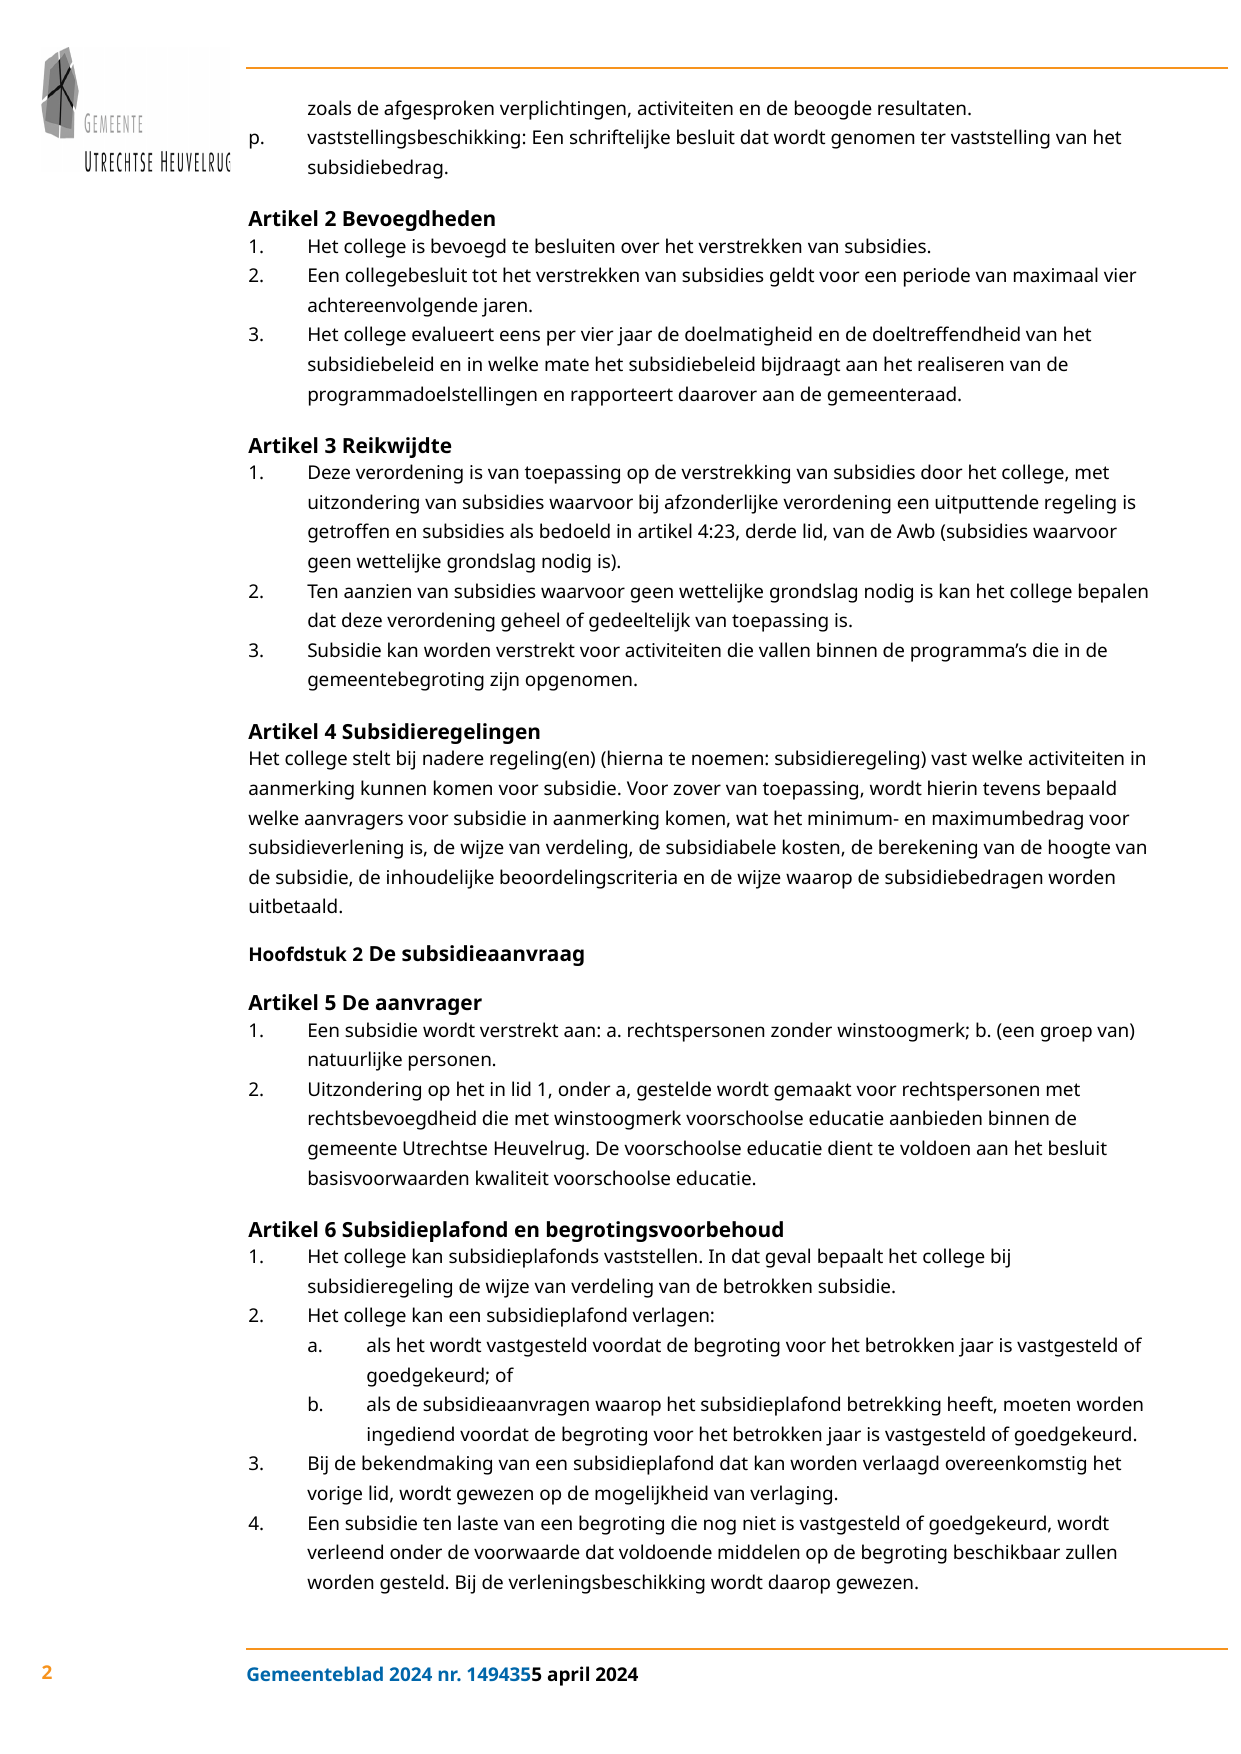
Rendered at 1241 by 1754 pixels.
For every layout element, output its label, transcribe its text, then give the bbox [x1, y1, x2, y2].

list Een collegebesluit tot het verstrekken van subsidies geldt voor een periode van maximaal vier achtereenvolgende jaren. [248, 262, 1152, 318]
text Artikel 3 Reikwijdte [248, 431, 1152, 459]
list Deze verordening is van toepassing op de verstrekking van subsidies door het college, met uitzondering van subsidies waarvoor bij afzonderlijke verordening een uitputtende regeling is getroffen en subsidies als bedoeld in artikel 4:23, derde lid, van de Awb (subsidies waarvoor geen wettelijke grondslag nodig is). [248, 459, 1152, 574]
list als de subsidieaanvragen waarop het subsidieplafond betrekking heeft, moeten worden ingediend voordat de begroting voor het betrokken jaar is vastgesteld of goedgekeurd. [307, 1391, 1152, 1447]
text Hoofdstuk 2 De subsidieaanvraag [248, 939, 1152, 967]
list Het college kan een subsidieplafond verlagen: [248, 1303, 1152, 1328]
text Artikel 5 De aanvrager [248, 988, 1152, 1017]
text Artikel 2 Bevoegdheden [248, 204, 1152, 233]
list vaststellingsbeschikking: Een schriftelijke besluit dat wordt genomen ter vaststelling van het subsidiebedrag. [248, 124, 1152, 180]
list Uitzondering op het in lid 1, onder a, gestelde wordt gemaakt voor rechtspersonen met rechtsbevoegdheid die met winstoogmerk voorschoolse educatie aanbieden binnen de gemeente Utrechtse Heuvelrug. De voorschoolse educatie dient te voldoen aan het besluit basisvoorwaarden kwaliteit voorschoolse educatie. [248, 1076, 1152, 1190]
list Een subsidie wordt verstrekt aan: a. rechtspersonen zonder winstoogmerk; b. (een groep van) natuurlijke personen. [248, 1017, 1152, 1072]
picture [41, 47, 231, 172]
list Het college evalueert eens per vier jaar de doelmatigheid en de doeltreffendheid van het subsidiebeleid en in welke mate het subsidiebeleid bijdraagt aan het realiseren van de programmadoelstellingen en rapporteert daarover aan de gemeenteraad. [248, 322, 1152, 406]
list zoals de afgesproken verplichtingen, activiteiten en de beoogde resultaten. [248, 95, 1152, 121]
text Het college stelt bij nadere regeling(en) (hierna te noemen: subsidieregeling) vast welke activiteiten in aanmerking kunnen komen voor subsidie. Voor zover van toepassing, wordt hierin tevens bepaald welke aanvragers voor subsidie in aanmerking komen, wat het minimum- en maximumbedrag voor subsidieverlening is, de wijze van verdeling, de subsidiabele kosten, de berekening van de hoogte van de subsidie, de inhoudelijke beoordelingscriteria en de wijze waarop de subsidiebedragen worden uitbetaald. [248, 746, 1152, 919]
text Artikel 6 Subsidieplafond en begrotingsvoorbehoud [248, 1215, 1152, 1243]
list als het wordt vastgesteld voordat de begroting voor het betrokken jaar is vastgesteld of goedgekeurd; of [307, 1332, 1152, 1388]
text Artikel 4 Subsidieregelingen [248, 717, 1152, 746]
list Het college is bevoegd te besluiten over het verstrekken van subsidies. [248, 233, 1152, 258]
list Een subsidie ten laste van een begroting die nog niet is vastgesteld of goedgekeurd, wordt verleend onder de voorwaarde dat voldoende middelen op de begroting beschikbaar zullen worden gesteld. Bij de verleningsbeschikking wordt daarop gewezen. [248, 1510, 1152, 1595]
list Het college kan subsidieplafonds vaststellen. In dat geval bepaalt het college bij subsidieregeling de wijze van verdeling van de betrokken subsidie. [248, 1243, 1152, 1299]
list Bij de bekendmaking van een subsidieplafond dat kan worden verlaagd overeenkomstig het vorige lid, wordt gewezen op de mogelijkheid van verlaging. [248, 1451, 1152, 1506]
list Subsidie kan worden verstrekt voor activiteiten die vallen binnen de programma’s die in de gemeentebegroting zijn opgenomen. [248, 637, 1152, 692]
list Ten aanzien van subsidies waarvoor geen wettelijke grondslag nodig is kan het college bepalen dat deze verordening geheel of gedeeltelijk van toepassing is. [248, 578, 1152, 633]
